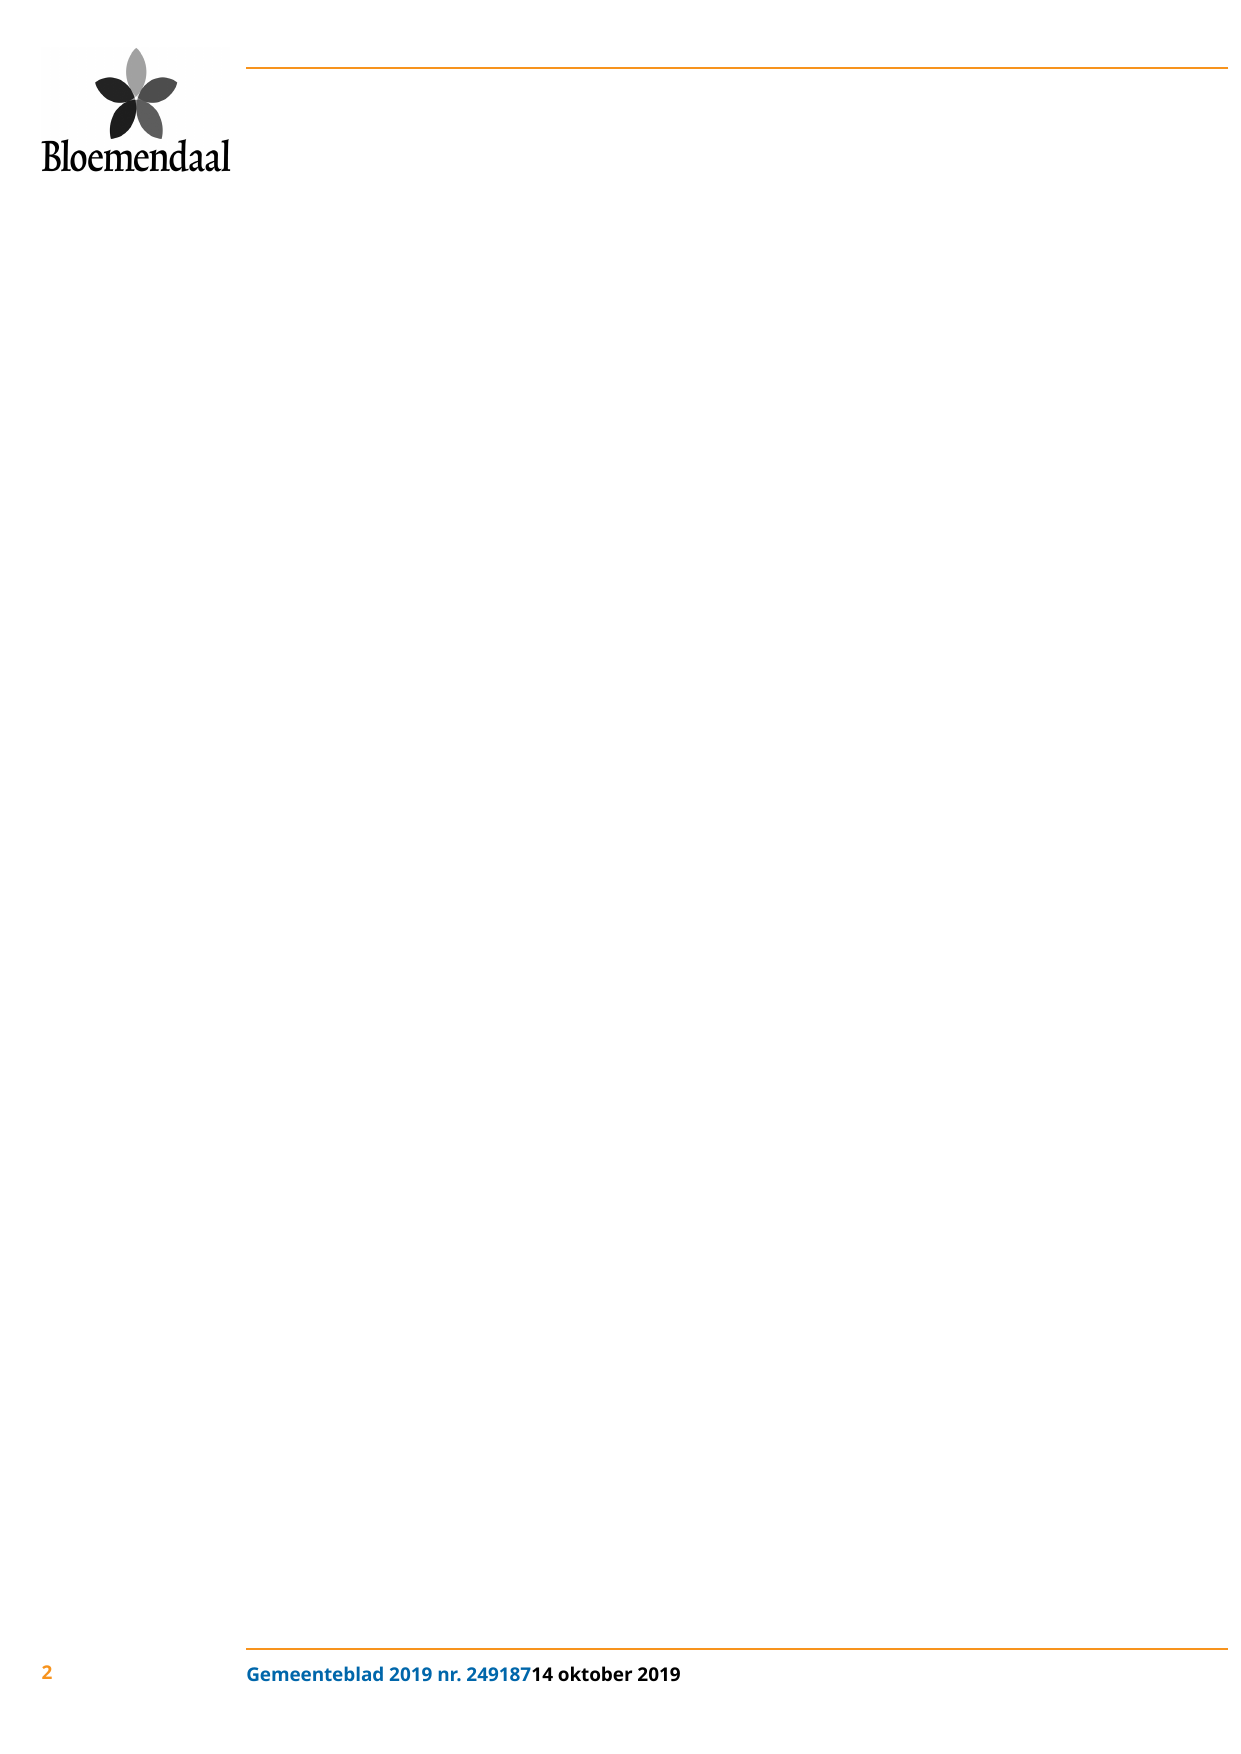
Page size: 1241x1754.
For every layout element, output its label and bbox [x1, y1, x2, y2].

picture [41, 47, 231, 172]
